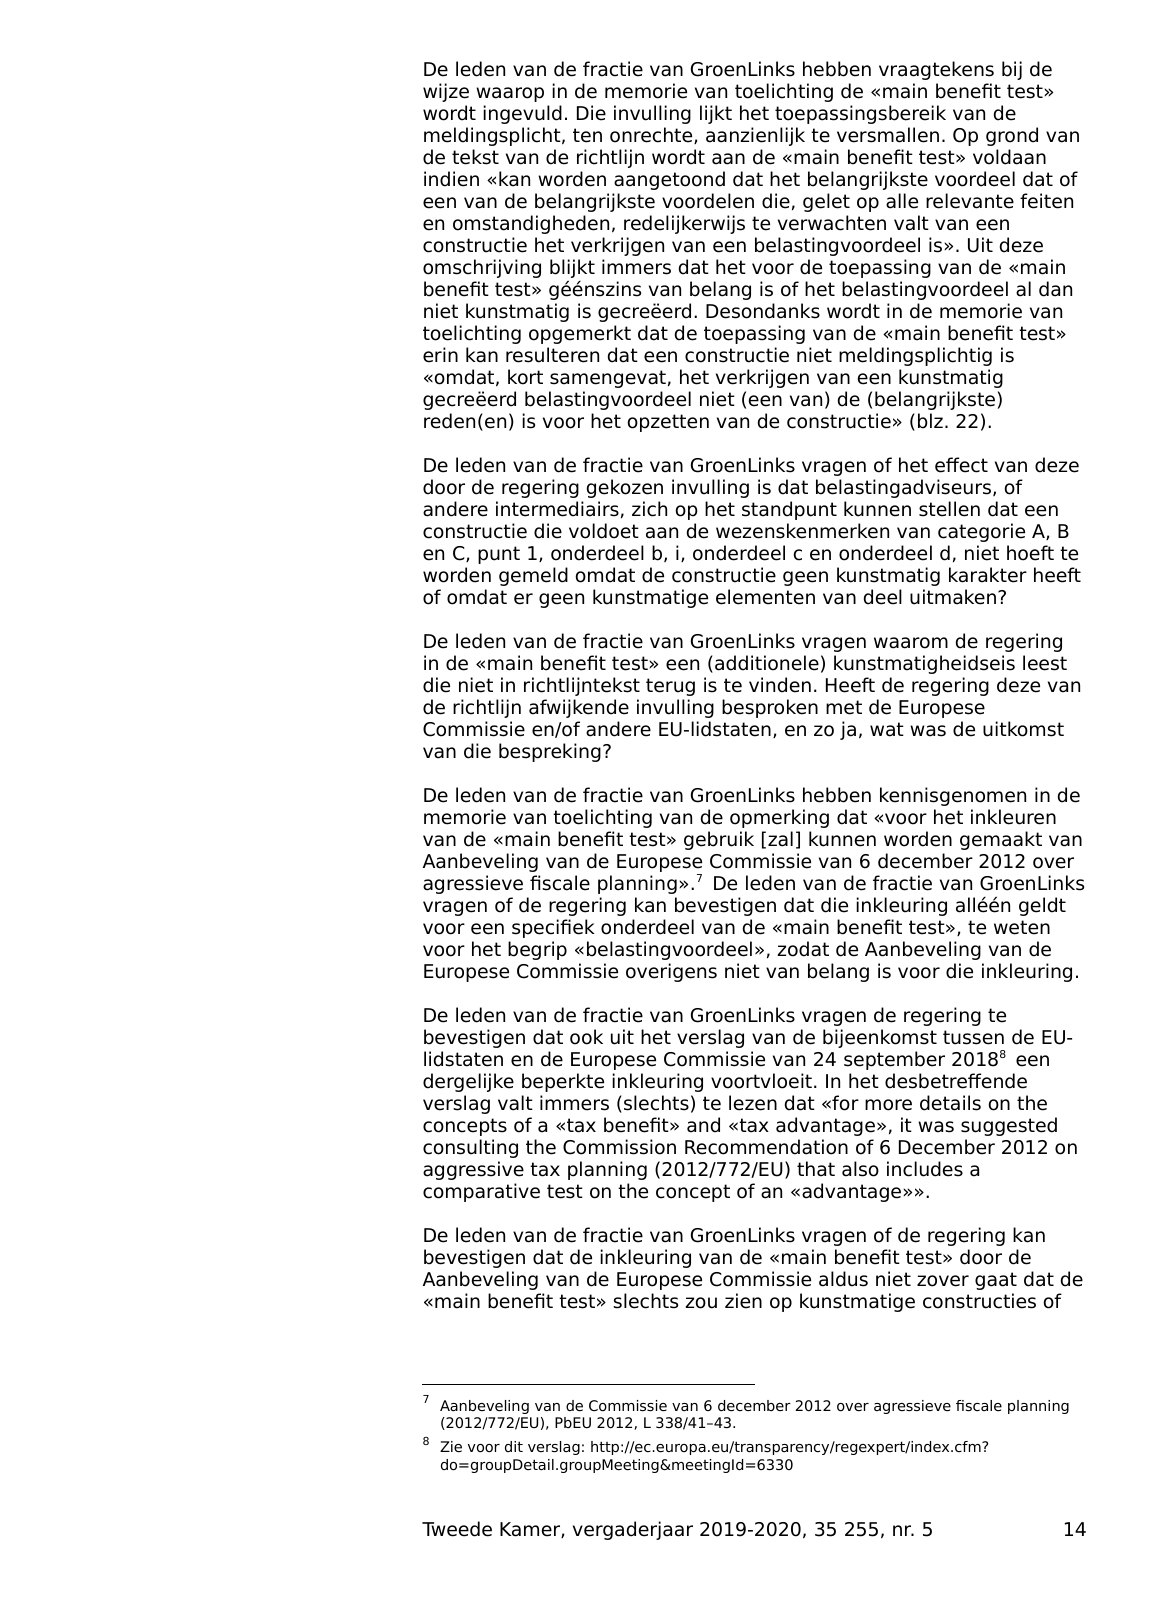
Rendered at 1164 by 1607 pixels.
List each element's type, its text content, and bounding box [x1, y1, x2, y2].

text Aanbeveling van de Commissie van 6 december 2012 over agressieve fiscale planning (2012/772/EU), PbEU 2012, L 338/41–43. [422, 1393, 1087, 1432]
text De leden van de fractie van GroenLinks vragen of het effect van deze door de regering gekozen invulling is dat belastingadviseurs, of andere intermediairs, zich op het standpunt kunnen stellen dat een constructie die voldoet aan de wezenskenmerken van categorie A, B en C, punt 1, onderdeel b, i, onderdeel c en onderdeel d, niet hoeft te worden gemeld omdat de constructie geen kunstmatig karakter heeft of omdat er geen kunstmatige elementen van deel uitmaken? [422, 455, 1087, 609]
text De leden van de fractie van GroenLinks vragen of de regering kan bevestigen dat de inkleuring van de «main benefit test» door de Aanbeveling van de Europese Commissie aldus niet zover gaat dat de «main benefit test» slechts zou zien op kunstmatige constructies of [422, 1225, 1087, 1313]
text De leden van de fractie van GroenLinks hebben kennisgenomen in de memorie van toelichting van de opmerking dat «voor het inkleuren van de «main benefit test» gebruik [zal] kunnen worden gemaakt van Aanbeveling van de Europese Commissie van 6 december 2012 over agressieve fiscale planning». De leden van de fractie van GroenLinks vragen of de regering kan bevestigen dat die inkleuring alléén geldt voor een specifiek onderdeel van de «main benefit test», te weten voor het begrip «belastingvoordeel», zodat de Aanbeveling van de Europese Commissie overigens niet van belang is voor die inkleuring. [422, 785, 1087, 983]
text Zie voor dit verslag: http://ec.europa.eu/transparency/regexpert/index.cfm?do=groupDetail.groupMeeting&meetingId=6330 [422, 1435, 1087, 1474]
text De leden van de fractie van GroenLinks vragen waarom de regering in de «main benefit test» een (additionele) kunstmatigheidseis leest die niet in richtlijntekst terug is te vinden. Heeft de regering deze van de richtlijn afwijkende invulling besproken met de Europese Commissie en/of andere EU-lidstaten, en zo ja, wat was de uitkomst van die bespreking? [422, 631, 1087, 763]
text De leden van de fractie van GroenLinks hebben vraagtekens bij de wijze waarop in de memorie van toelichting de «main benefit test» wordt ingevuld. Die invulling lijkt het toepassingsbereik van de meldingsplicht, ten onrechte, aanzienlijk te versmallen. Op grond van de tekst van de richtlijn wordt aan de «main benefit test» voldaan indien «kan worden aangetoond dat het belangrijkste voordeel dat of een van de belangrijkste voordelen die, gelet op alle relevante feiten en omstandigheden, redelijkerwijs te verwachten valt van een constructie het verkrijgen van een belastingvoordeel is». Uit deze omschrijving blijkt immers dat het voor de toepassing van de «main benefit test» géénszins van belang is of het belastingvoordeel al dan niet kunstmatig is gecreëerd. Desondanks wordt in de memorie van toelichting opgemerkt dat de toepassing van de «main benefit test» erin kan resulteren dat een constructie niet meldingsplichtig is «omdat, kort samengevat, het verkrijgen van een kunstmatig gecreëerd belastingvoordeel niet (een van) de (belangrijkste) reden(en) is voor het opzetten van de constructie» (blz. 22). [422, 59, 1087, 433]
text De leden van de fractie van GroenLinks vragen de regering te bevestigen dat ook uit het verslag van de bijeenkomst tussen de EU-lidstaten en de Europese Commissie van 24 september 2018 een dergelijke beperkte inkleuring voortvloeit. In het desbetreffende verslag valt immers (slechts) te lezen dat «for more details on the concepts of a «tax benefit» and «tax advantage», it was suggested consulting the Commission Recommendation of 6 December 2012 on aggressive tax planning (2012/772/EU) that also includes a comparative test on the concept of an «advantage»». [422, 1005, 1087, 1203]
